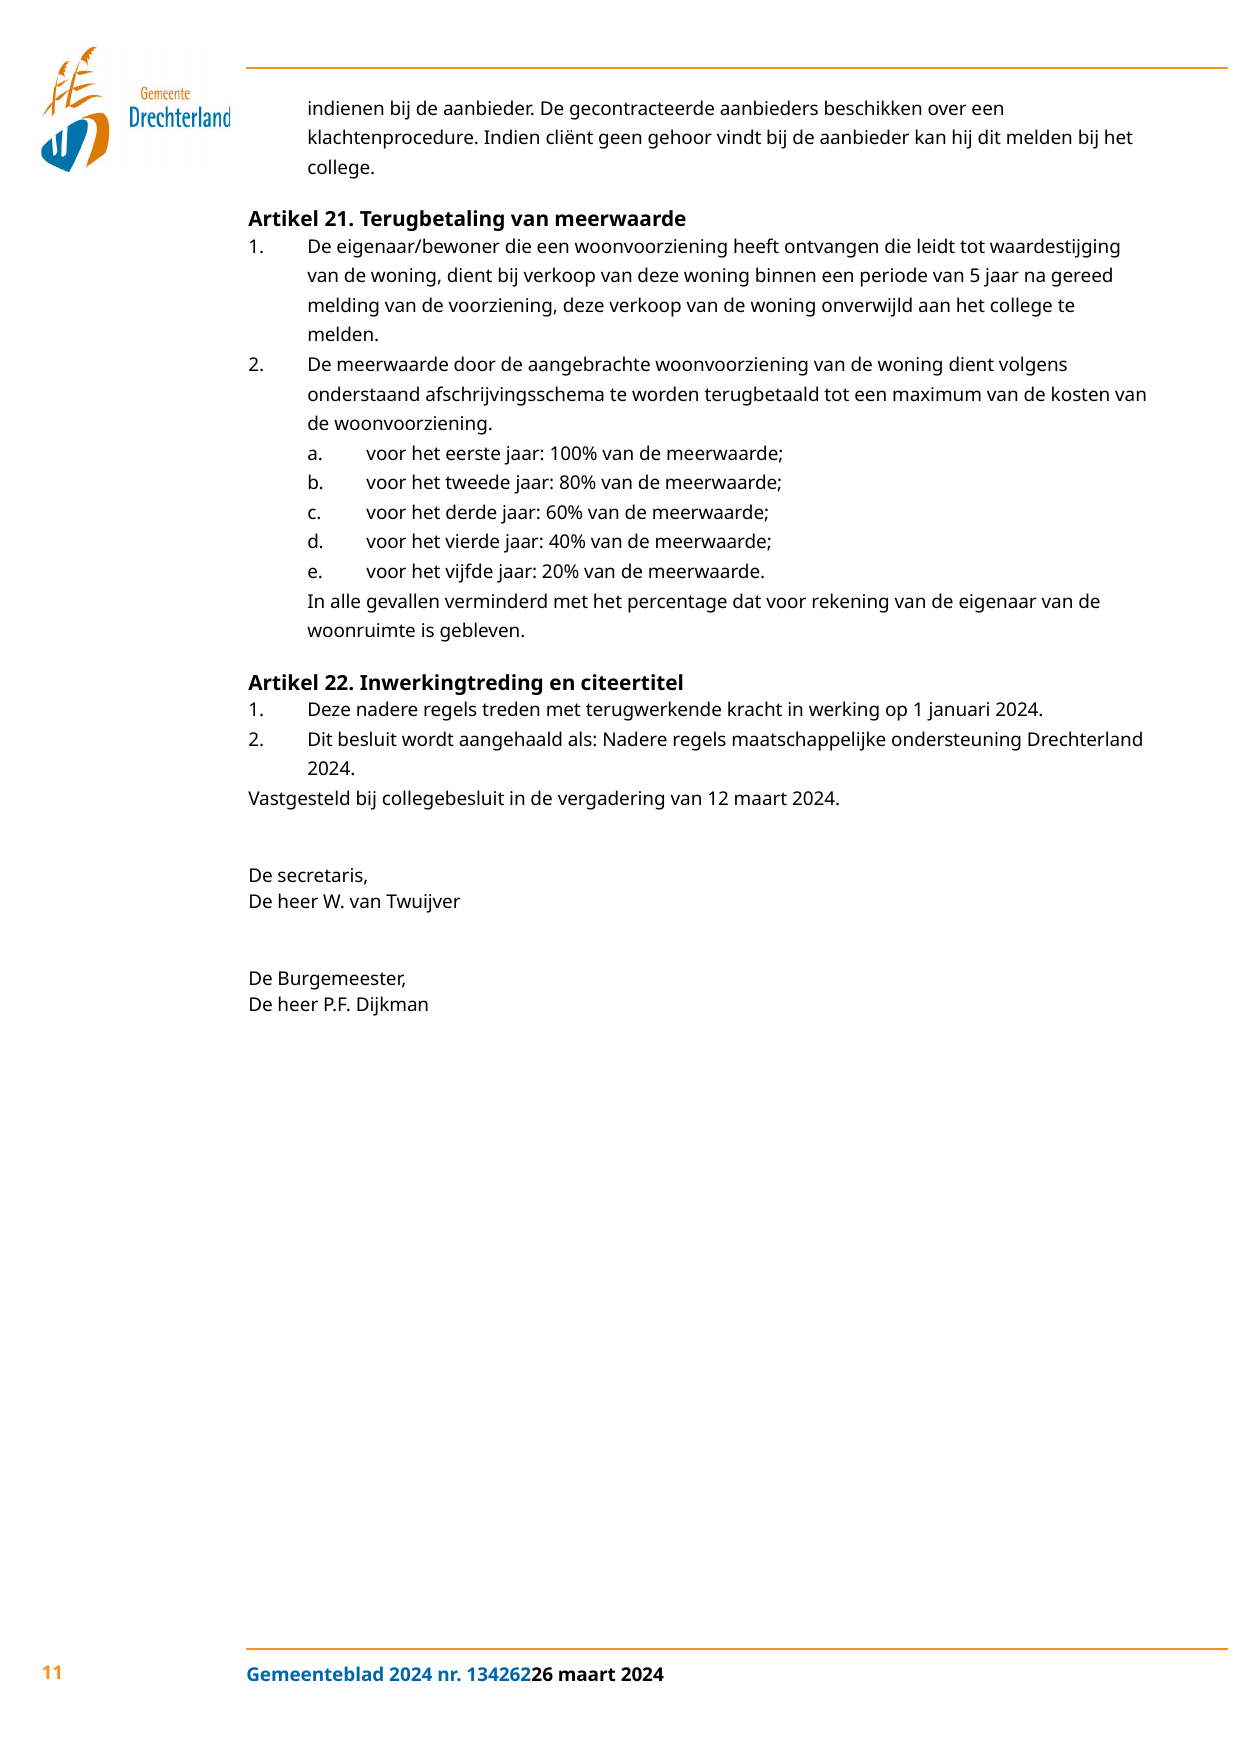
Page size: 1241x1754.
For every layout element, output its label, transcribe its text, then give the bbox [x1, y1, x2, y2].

list voor het tweede jaar: 80% van de meerwaarde; [307, 469, 1152, 495]
picture [41, 47, 231, 172]
text De secretaris, [248, 862, 1152, 888]
list voor het vierde jaar: 40% van de meerwaarde; [307, 529, 1152, 554]
list voor het eerste jaar: 100% van de meerwaarde; [307, 440, 1152, 466]
list In alle gevallen verminderd met het percentage dat voor rekening van de eigenaar van de woonruimte is gebleven. [248, 588, 1152, 643]
text Artikel 21. Terugbetaling van meerwaarde [248, 204, 1152, 233]
text De Burgemeester, [248, 965, 1152, 991]
text De heer W. van Twuijver [248, 888, 1152, 914]
list voor het vijfde jaar: 20% van de meerwaarde. [307, 558, 1152, 584]
list indienen bij de aanbieder. De gecontracteerde aanbieders beschikken over een klachtenprocedure. Indien cliënt geen gehoor vindt bij de aanbieder kan hij dit melden bij het college. [248, 95, 1152, 180]
list De meerwaarde door de aangebrachte woonvoorziening van de woning dient volgens onderstaand afschrijvingsschema te worden terugbetaald tot een maximum van de kosten van de woonvoorziening. [248, 351, 1152, 436]
text Artikel 22. Inwerkingtreding en citeertitel [248, 668, 1152, 696]
text Vastgesteld bij collegebesluit in de vergadering van 12 maart 2024. [248, 785, 1152, 811]
list Deze nadere regels treden met terugwerkende kracht in werking op 1 januari 2024. [248, 696, 1152, 722]
list voor het derde jaar: 60% van de meerwaarde; [307, 499, 1152, 525]
picture [226, 115, 231, 124]
list De eigenaar/bewoner die een woonvoorziening heeft ontvangen die leidt tot waardestijging van de woning, dient bij verkoop van deze woning binnen een periode van 5 jaar na gereed melding van de voorziening, deze verkoop van de woning onverwijld aan het college te melden. [248, 233, 1152, 347]
list Dit besluit wordt aangehaald als: Nadere regels maatschappelijke ondersteuning Drechterland 2024. [248, 726, 1152, 781]
picture [41, 158, 64, 172]
text De heer P.F. Dijkman [248, 991, 1152, 1017]
